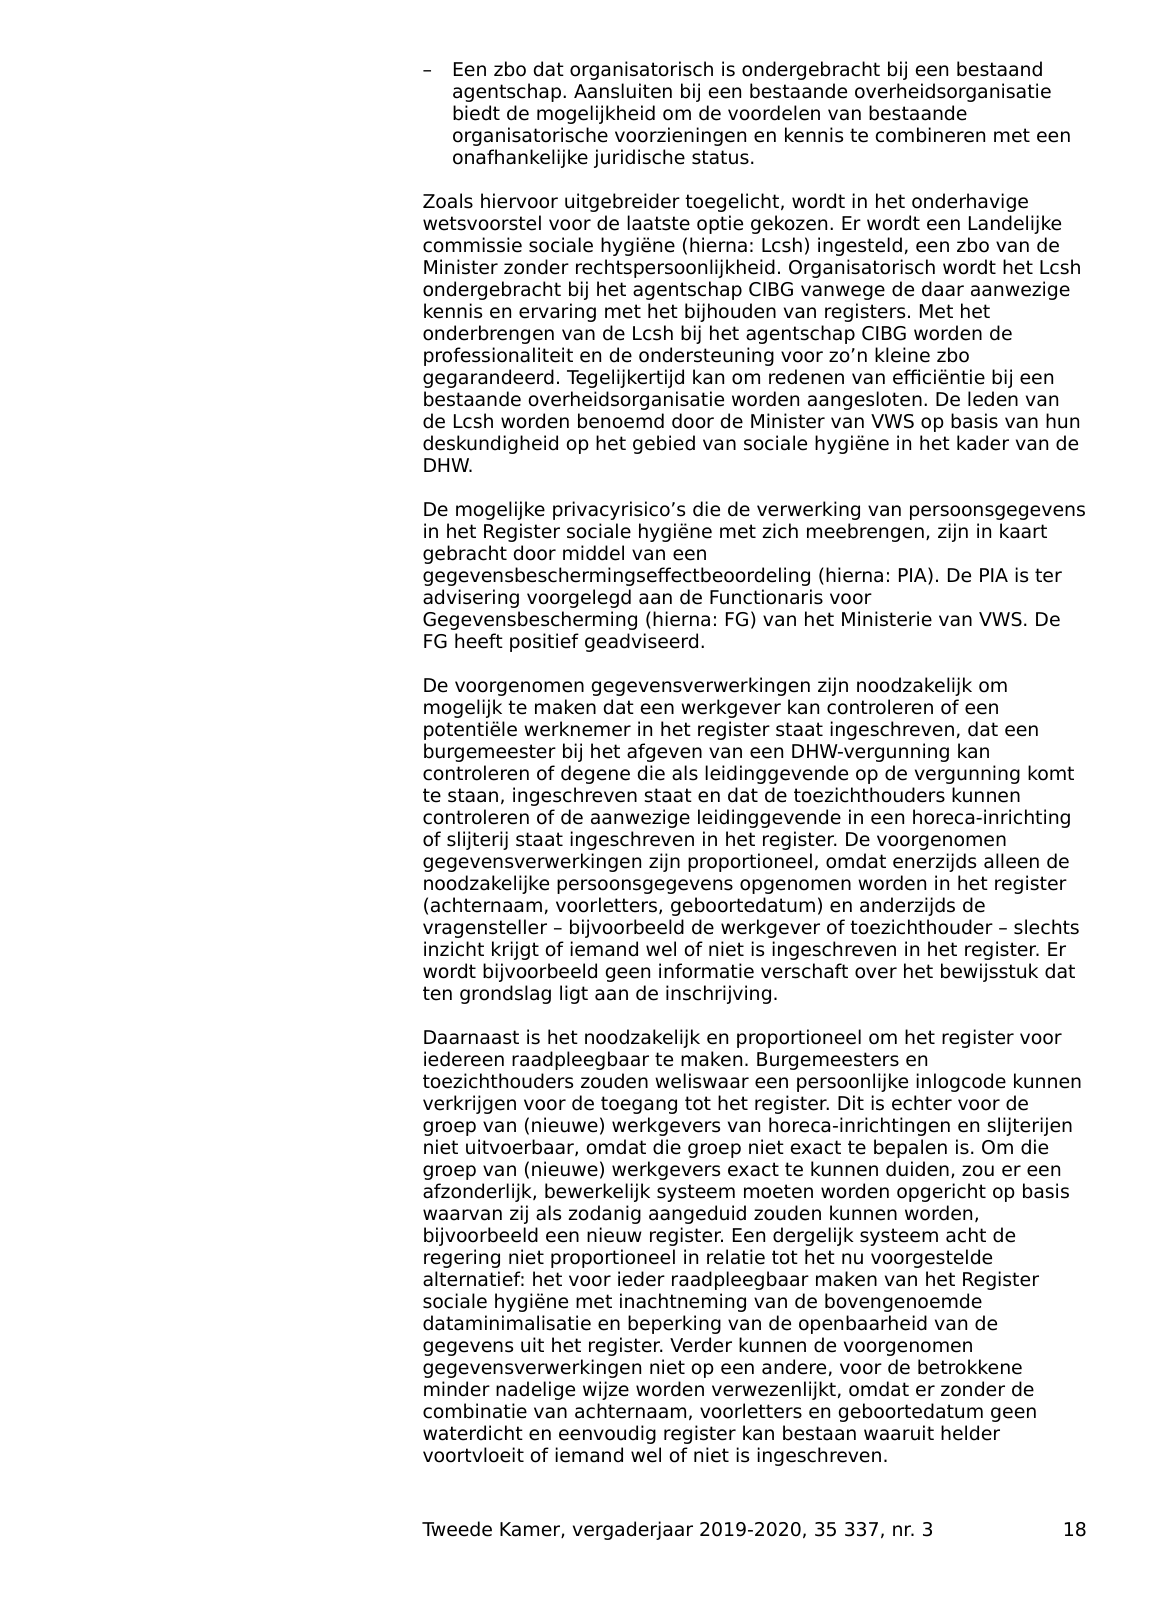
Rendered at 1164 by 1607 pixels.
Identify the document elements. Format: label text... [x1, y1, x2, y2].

text De voorgenomen gegevensverwerkingen zijn noodzakelijk om mogelijk te maken dat een werkgever kan controleren of een potentiële werknemer in het register staat ingeschreven, dat een burgemeester bij het afgeven van een DHW-vergunning kan controleren of degene die als leidinggevende op de vergunning komt te staan, ingeschreven staat en dat de toezichthouders kunnen controleren of de aanwezige leidinggevende in een horeca-inrichting of slijterij staat ingeschreven in het register. De voorgenomen gegevensverwerkingen zijn proportioneel, omdat enerzijds alleen de noodzakelijke persoonsgegevens opgenomen worden in het register (achternaam, voorletters, geboortedatum) en anderzijds de vragensteller – bijvoorbeeld de werkgever of toezichthouder – slechts inzicht krijgt of iemand wel of niet is ingeschreven in het register. Er wordt bijvoorbeeld geen informatie verschaft over het bewijsstuk dat ten grondslag ligt aan de inschrijving. [422, 675, 1087, 1005]
text De mogelijke privacyrisico’s die de verwerking van persoonsgegevens in het Register sociale hygiëne met zich meebrengen, zijn in kaart gebracht door middel van een gegevensbeschermingseffectbeoordeling (hierna: PIA). De PIA is ter advisering voorgelegd aan de Functionaris voor Gegevensbescherming (hierna: FG) van het Ministerie van VWS. De FG heeft positief geadviseerd. [422, 499, 1087, 653]
text Daarnaast is het noodzakelijk en proportioneel om het register voor iedereen raadpleegbaar te maken. Burgemeesters en toezichthouders zouden weliswaar een persoonlijke inlogcode kunnen verkrijgen voor de toegang tot het register. Dit is echter voor de groep van (nieuwe) werkgevers van horeca-inrichtingen en slijterijen niet uitvoerbaar, omdat die groep niet exact te bepalen is. Om die groep van (nieuwe) werkgevers exact te kunnen duiden, zou er een afzonderlijk, bewerkelijk systeem moeten worden opgericht op basis waarvan zij als zodanig aangeduid zouden kunnen worden, bijvoorbeeld een nieuw register. Een dergelijk systeem acht de regering niet proportioneel in relatie tot het nu voorgestelde alternatief: het voor ieder raadpleegbaar maken van het Register sociale hygiëne met inachtneming van de bovengenoemde dataminimalisatie en beperking van de openbaarheid van de gegevens uit het register. Verder kunnen de voorgenomen gegevensverwerkingen niet op een andere, voor de betrokkene minder nadelige wijze worden verwezenlijkt, omdat er zonder de combinatie van achternaam, voorletters en geboortedatum geen waterdicht en eenvoudig register kan bestaan waaruit helder voortvloeit of iemand wel of niet is ingeschreven. [422, 1027, 1087, 1467]
text Zoals hiervoor uitgebreider toegelicht, wordt in het onderhavige wetsvoorstel voor de laatste optie gekozen. Er wordt een Landelijke commissie sociale hygiëne (hierna: Lcsh) ingesteld, een zbo van de Minister zonder rechtspersoonlijkheid. Organisatorisch wordt het Lcsh ondergebracht bij het agentschap CIBG vanwege de daar aanwezige kennis en ervaring met het bijhouden van registers. Met het onderbrengen van de Lcsh bij het agentschap CIBG worden de professionaliteit en de ondersteuning voor zo’n kleine zbo gegarandeerd. Tegelijkertijd kan om redenen van efficiëntie bij een bestaande overheidsorganisatie worden aangesloten. De leden van de Lcsh worden benoemd door de Minister van VWS op basis van hun deskundigheid op het gebied van sociale hygiëne in het kader van de DHW. [422, 191, 1087, 477]
text – Een zbo dat organisatorisch is ondergebracht bij een bestaand agentschap. Aansluiten bij een bestaande overheidsorganisatie biedt de mogelijkheid om de voordelen van bestaande organisatorische voorzieningen en kennis te combineren met een onafhankelijke juridische status. [422, 59, 1087, 169]
